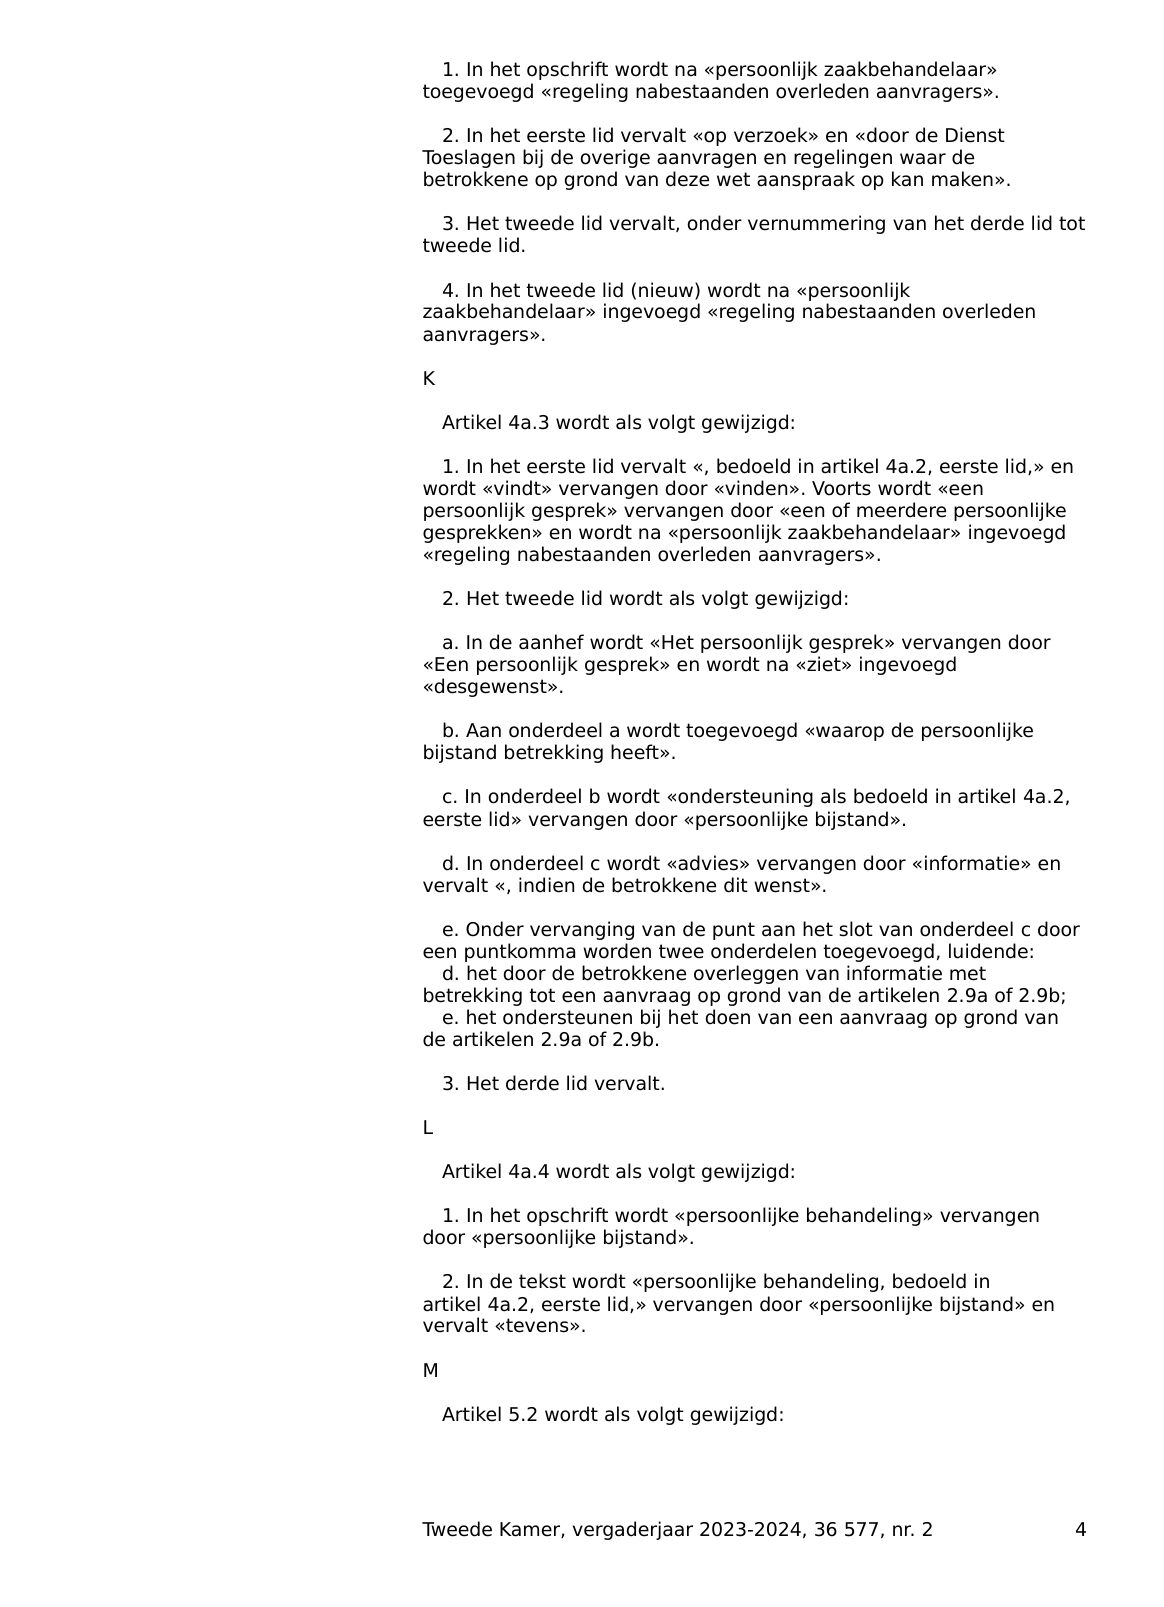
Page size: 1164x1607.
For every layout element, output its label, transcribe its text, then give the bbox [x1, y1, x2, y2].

text Artikel 4a.4 wordt als volgt gewijzigd: [422, 1161, 1087, 1183]
text b. Aan onderdeel a wordt toegevoegd «waarop de persoonlijke bijstand betrekking heeft». [422, 720, 1087, 764]
text c. In onderdeel b wordt «ondersteuning als bedoeld in artikel 4a.2, eerste lid» vervangen door «persoonlijke bijstand». [422, 786, 1087, 830]
text 3. Het tweede lid vervalt, onder vernummering van het derde lid tot tweede lid. [422, 213, 1087, 257]
text 1. In het opschrift wordt na «persoonlijk zaakbehandelaar» toegevoegd «regeling nabestaanden overleden aanvragers». [422, 59, 1087, 103]
text a. In de aanhef wordt «Het persoonlijk gesprek» vervangen door «Een persoonlijk gesprek» en wordt na «ziet» ingevoegd «desgewenst». [422, 632, 1087, 698]
text 1. In het eerste lid vervalt «, bedoeld in artikel 4a.2, eerste lid,» en wordt «vindt» vervangen door «vinden». Voorts wordt «een persoonlijk gesprek» vervangen door «een of meerdere persoonlijke gesprekken» en wordt na «persoonlijk zaakbehandelaar» ingevoegd «regeling nabestaanden overleden aanvragers». [422, 456, 1087, 566]
text 2. Het tweede lid wordt als volgt gewijzigd: [422, 588, 1087, 610]
text 2. In de tekst wordt «persoonlijke behandeling, bedoeld in artikel 4a.2, eerste lid,» vervangen door «persoonlijke bijstand» en vervalt «tevens». [422, 1271, 1087, 1337]
text K [422, 368, 1087, 389]
text 4. In het tweede lid (nieuw) wordt na «persoonlijk zaakbehandelaar» ingevoegd «regeling nabestaanden overleden aanvragers». [422, 279, 1087, 345]
text e. Onder vervanging van de punt aan het slot van onderdeel c door een puntkomma worden twee onderdelen toegevoegd, luidende: [422, 919, 1087, 963]
text 2. In het eerste lid vervalt «op verzoek» en «door de Dienst Toeslagen bij de overige aanvragen en regelingen waar de betrokkene op grond van deze wet aanspraak op kan maken». [422, 125, 1087, 191]
text 3. Het derde lid vervalt. [422, 1073, 1087, 1095]
text 1. In het opschrift wordt «persoonlijke behandeling» vervangen door «persoonlijke bijstand». [422, 1205, 1087, 1249]
text d. In onderdeel c wordt «advies» vervangen door «informatie» en vervalt «, indien de betrokkene dit wenst». [422, 853, 1087, 897]
text L [422, 1117, 1087, 1139]
text M [422, 1359, 1087, 1382]
text Artikel 4a.3 wordt als volgt gewijzigd: [422, 412, 1087, 434]
text Artikel 5.2 wordt als volgt gewijzigd: [422, 1404, 1087, 1426]
text e. het ondersteunen bij het doen van een aanvraag op grond van de artikelen 2.9a of 2.9b. [422, 1007, 1087, 1051]
text d. het door de betrokkene overleggen van informatie met betrekking tot een aanvraag op grond van de artikelen 2.9a of 2.9b; [422, 963, 1087, 1007]
